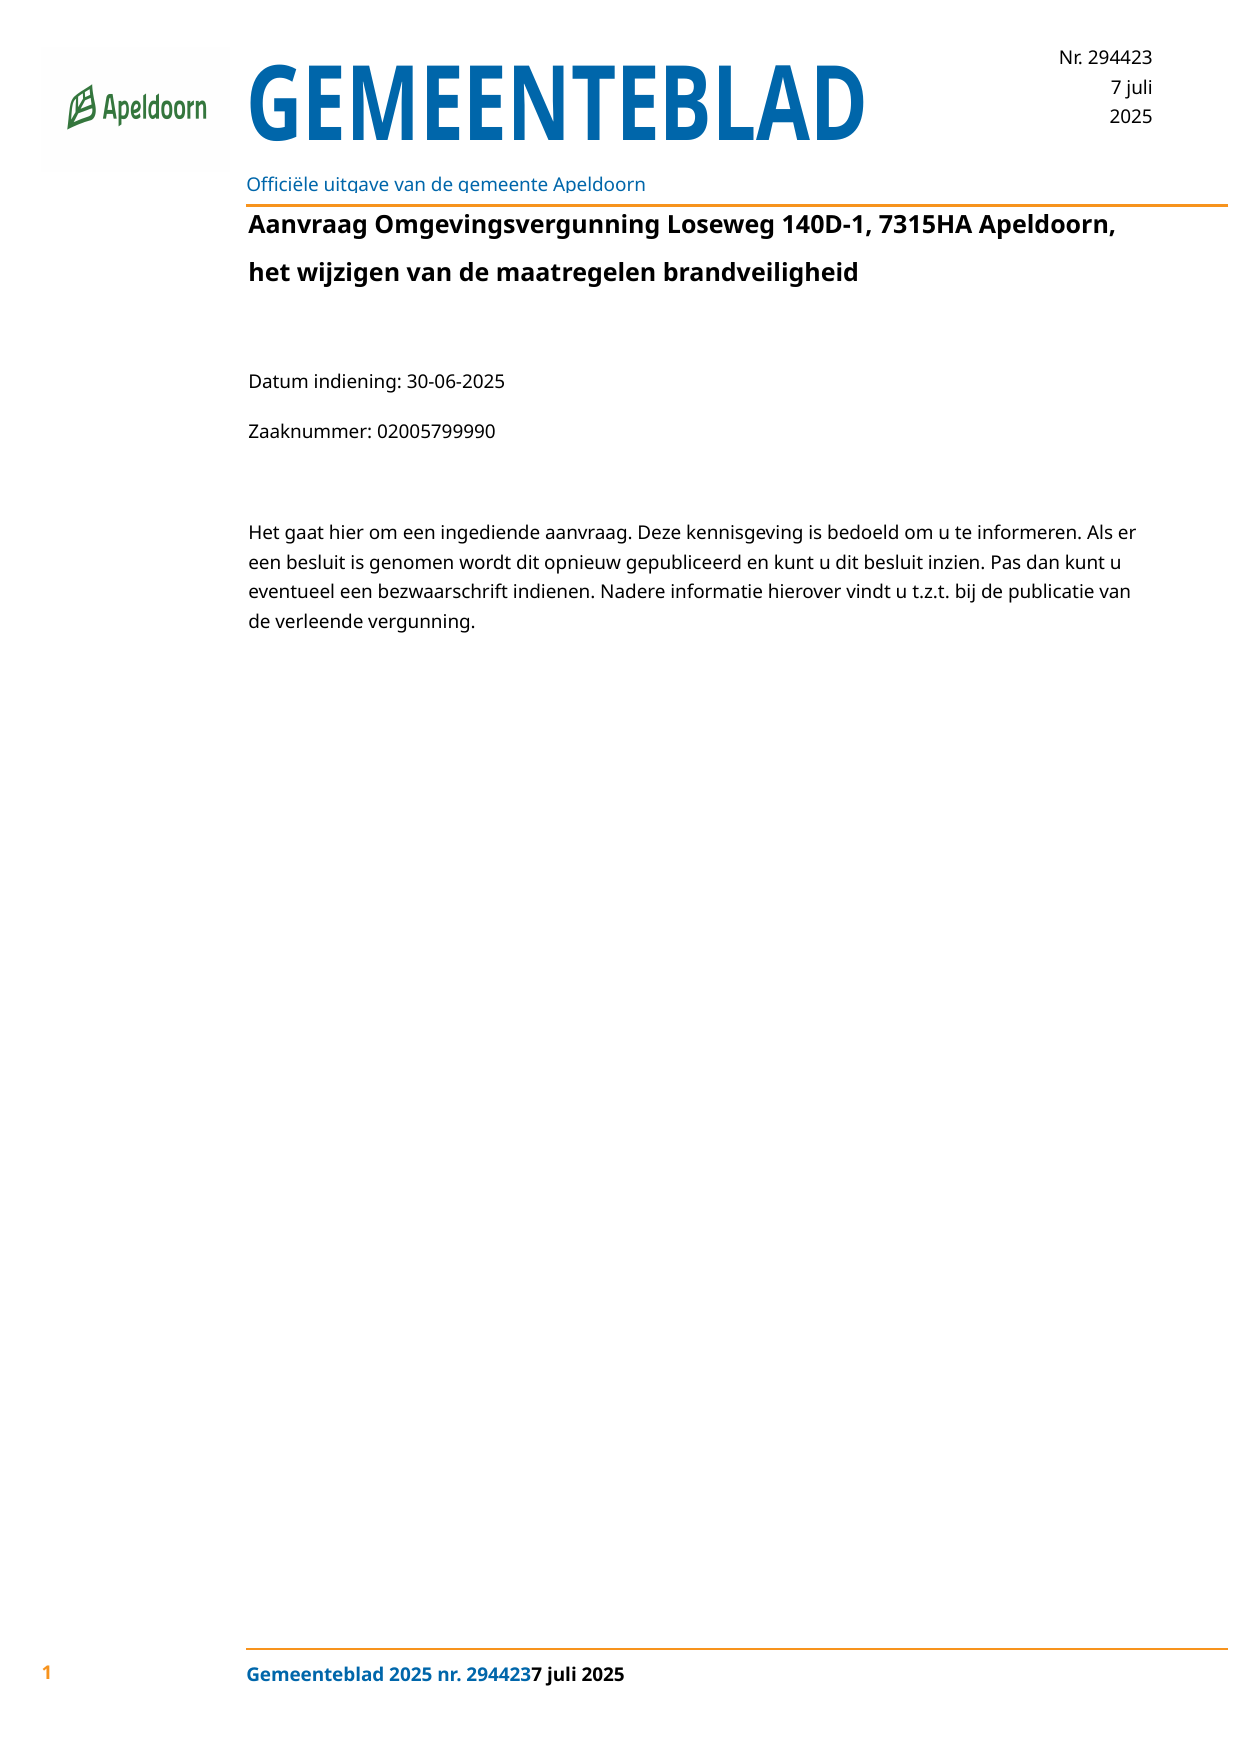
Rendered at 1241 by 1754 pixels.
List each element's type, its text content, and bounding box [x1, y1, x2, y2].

text Het gaat hier om een ingediende aanvraag. Deze kennisgeving is bedoeld om u te informeren. Als er een besluit is genomen wordt dit opnieuw gepubliceerd en kunt u dit besluit inzien. Pas dan kunt u eventueel een bezwaarschrift indienen. Nadere informatie hierover vindt u t.z.t. bij de publicatie van de verleende vergunning. [248, 519, 1152, 634]
text Zaaknummer: 02005799990 [248, 419, 1152, 444]
picture [41, 47, 231, 172]
text Datum indiening: 30-06-2025 [248, 368, 1152, 394]
text Aanvraag Omgevingsvergunning Loseweg 140D-1, 7315HA Apeldoorn, het wijzigen van de maatregelen brandveiligheid [248, 207, 1152, 288]
